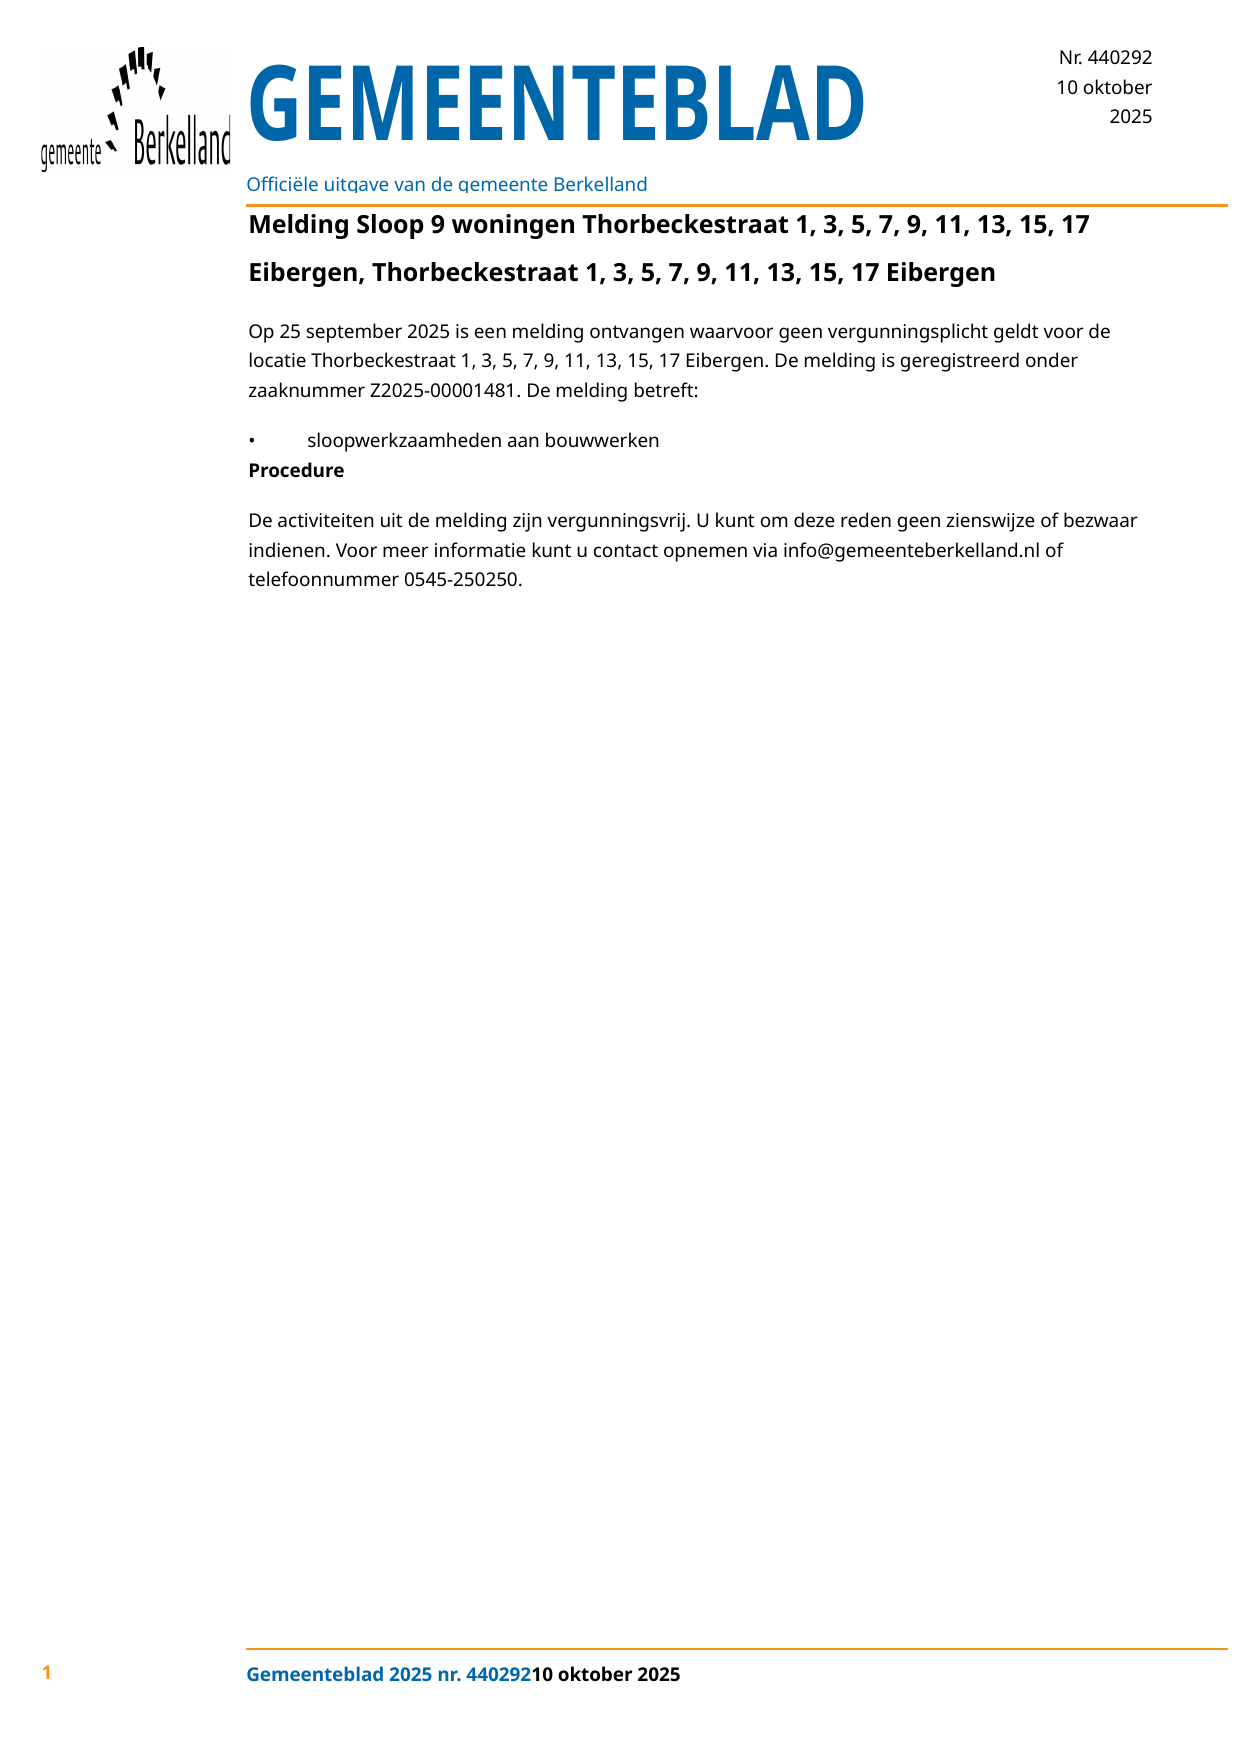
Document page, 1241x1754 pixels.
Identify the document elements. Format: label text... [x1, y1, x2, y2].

picture [41, 47, 231, 172]
list sloopwerkzaamheden aan bouwwerken [248, 427, 1152, 453]
text Melding Sloop 9 woningen Thorbeckestraat 1, 3, 5, 7, 9, 11, 13, 15, 17 Eibergen, Thorbeckestraat 1, 3, 5, 7, 9, 11, 13, 15, 17 Eibergen [248, 207, 1152, 288]
text De activiteiten uit de melding zijn vergunningsvrij. U kunt om deze reden geen zienswijze of bezwaar indienen. Voor meer informatie kunt u contact opnemen via info@gemeenteberkelland.nl of telefoonnummer 0545-250250. [248, 507, 1152, 592]
text Op 25 september 2025 is een melding ontvangen waarvoor geen vergunningsplicht geldt voor de locatie Thorbeckestraat 1, 3, 5, 7, 9, 11, 13, 15, 17 Eibergen. De melding is geregistreerd onder zaaknummer Z2025-00001481. De melding betreft: [248, 318, 1152, 403]
text Procedure [248, 457, 1152, 483]
